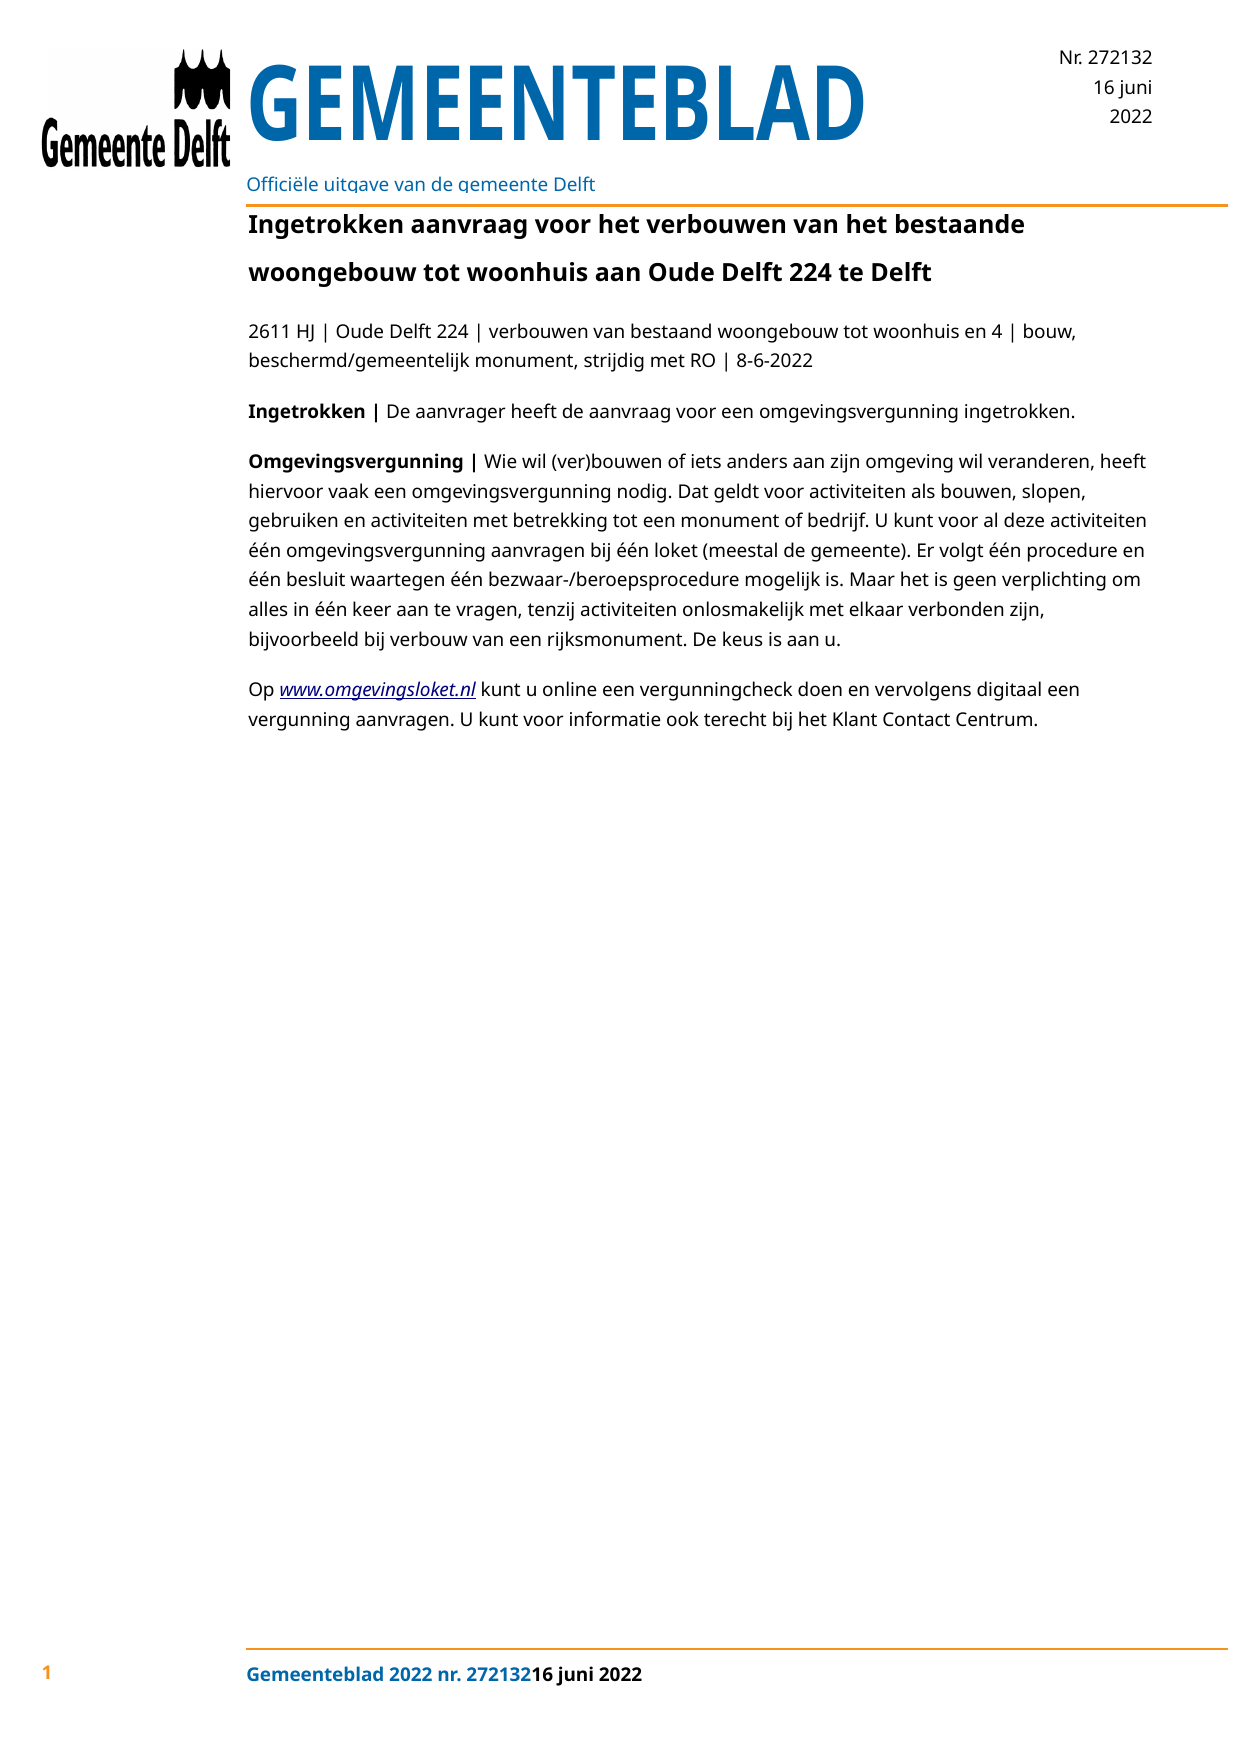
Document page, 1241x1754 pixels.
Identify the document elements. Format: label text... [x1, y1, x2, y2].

picture [41, 47, 231, 172]
text Ingetrokken aanvraag voor het verbouwen van het bestaande woongebouw tot woonhuis aan Oude Delft 224 te Delft [248, 207, 1152, 288]
text Op www.omgevingsloket.nl kunt u online een vergunningcheck doen en vervolgens digitaal een vergunning aanvragen. U kunt voor informatie ook terecht bij het Klant Contact Centrum. [248, 676, 1152, 732]
text Ingetrokken | De aanvrager heeft de aanvraag voor een omgevingsvergunning ingetrokken. [248, 398, 1152, 424]
text 2611 HJ | Oude Delft 224 | verbouwen van bestaand woongebouw tot woonhuis en 4 | bouw, beschermd/gemeentelijk monument, strijdig met RO | 8-6-2022 [248, 318, 1152, 373]
text Omgevingsvergunning | Wie wil (ver)bouwen of iets anders aan zijn omgeving wil veranderen, heeft hiervoor vaak een omgevingsvergunning nodig. Dat geldt voor activiteiten als bouwen, slopen, gebruiken en activiteiten met betrekking tot een monument of bedrijf. U kunt voor al deze activiteiten één omgevingsvergunning aanvragen bij één loket (meestal de gemeente). Er volgt één procedure en één besluit waartegen één bezwaar-/beroepsprocedure mogelijk is. Maar het is geen verplichting om alles in één keer aan te vragen, tenzij activiteiten onlosmakelijk met elkaar verbonden zijn, bijvoorbeeld bij verbouw van een rijksmonument. De keus is aan u. [248, 448, 1152, 652]
